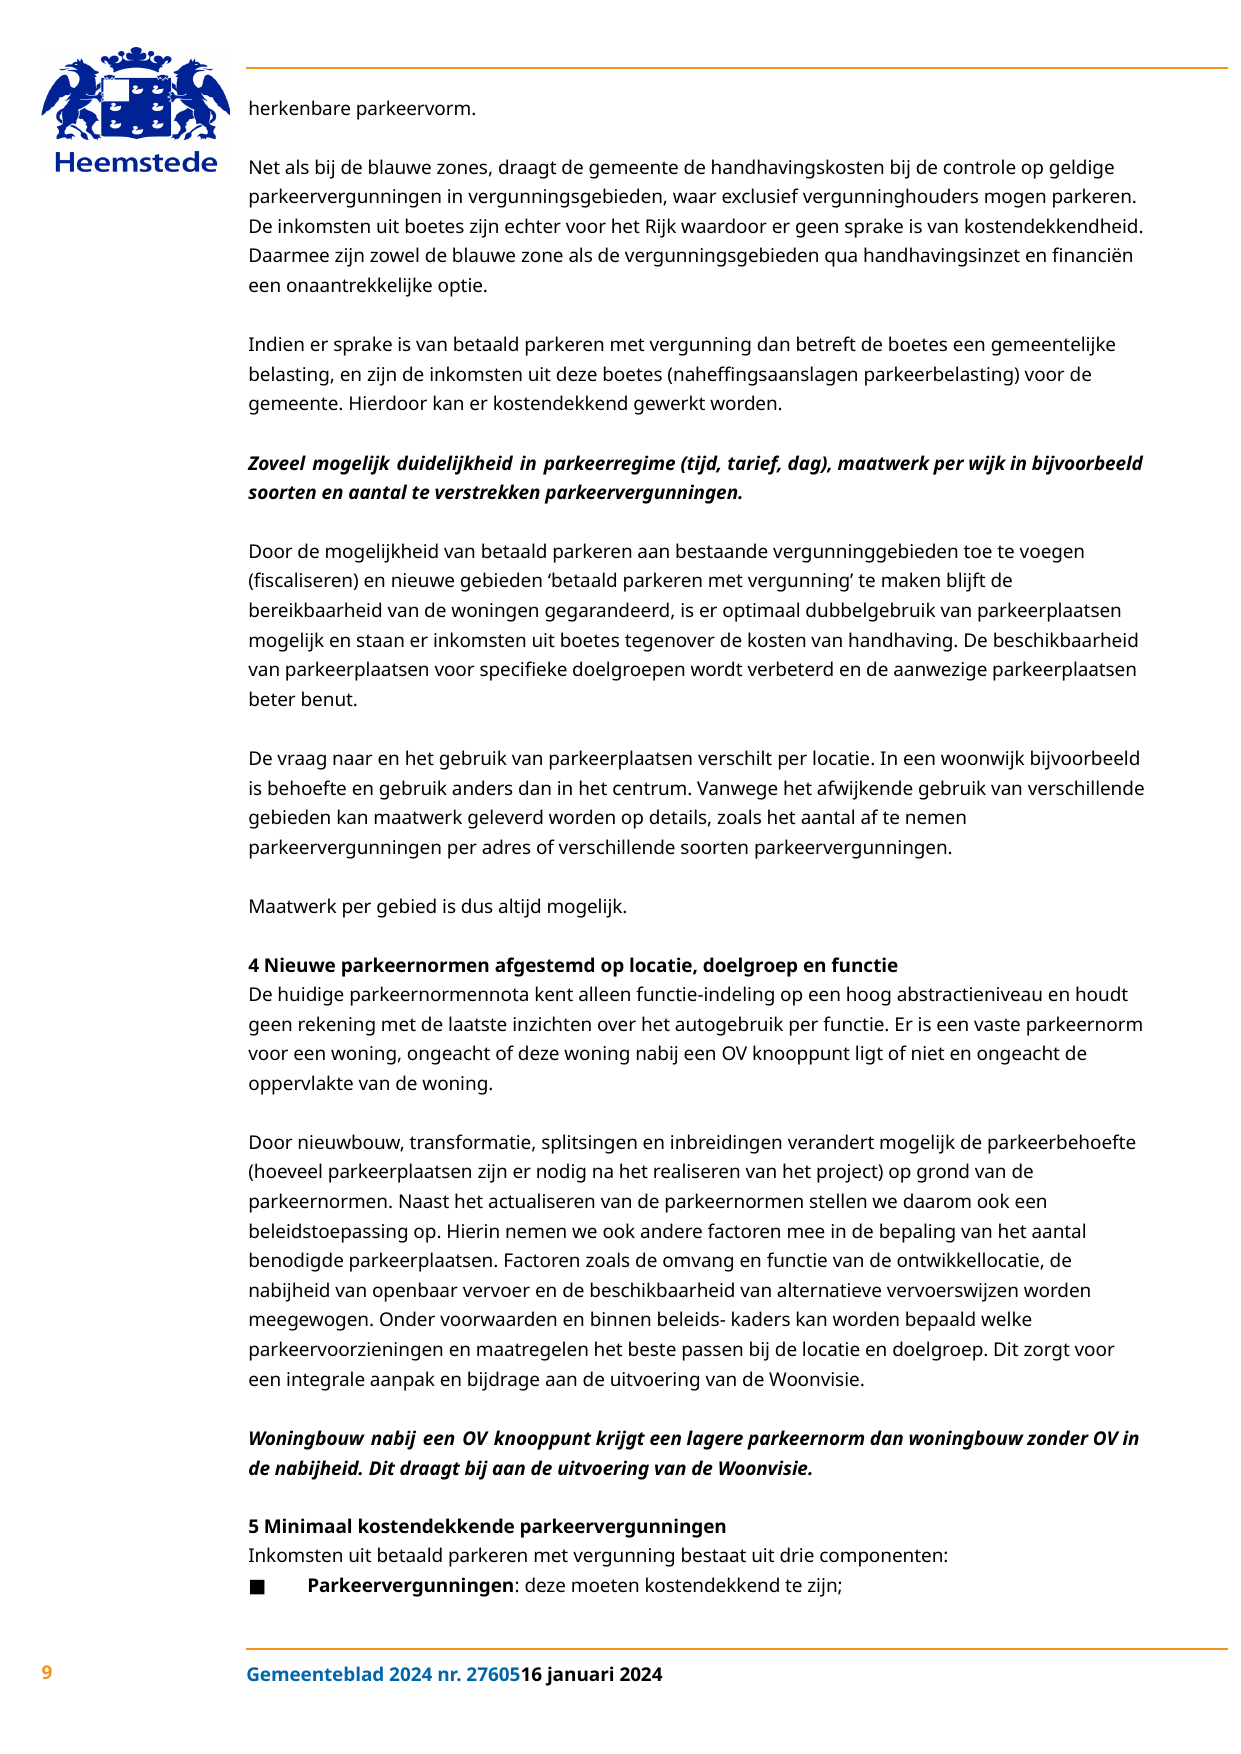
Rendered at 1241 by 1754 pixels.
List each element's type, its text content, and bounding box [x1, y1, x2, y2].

text De vraag naar en het gebruik van parkeerplaatsen verschilt per locatie. In een woonwijk bijvoorbeeld is behoefte en gebruik anders dan in het centrum. Vanwege het afwijkende gebruik van verschillende gebieden kan maatwerk geleverd worden op details, zoals het aantal af te nemen parkeervergunningen per adres of verschillende soorten parkeervergunningen. [248, 745, 1152, 859]
text Inkomsten uit betaald parkeren met vergunning bestaat uit drie componenten: [248, 1542, 1152, 1568]
text Indien er sprake is van betaald parkeren met vergunning dan betreft de boetes een gemeentelijke belasting, en zijn de inkomsten uit deze boetes (naheffingsaanslagen parkeerbelasting) voor de gemeente. Hierdoor kan er kostendekkend gewerkt worden. [248, 331, 1152, 416]
list Parkeervergunningen: deze moeten kostendekkend te zijn; [248, 1572, 1152, 1598]
picture [41, 47, 231, 172]
text Door nieuwbouw, transformatie, splitsingen en inbreidingen verandert mogelijk de parkeerbehoefte (hoeveel parkeerplaatsen zijn er nodig na het realiseren van het project) op grond van de parkeernormen. Naast het actualiseren van de parkeernormen stellen we daarom ook een beleidstoepassing op. Hierin nemen we ook andere factoren mee in de bepaling van het aantal benodigde parkeerplaatsen. Factoren zoals de omvang en functie van de ontwikkellocatie, de nabijheid van openbaar vervoer en de beschikbaarheid van alternatieve vervoerswijzen worden meegewogen. Onder voorwaarden en binnen beleids- kaders kan worden bepaald welke parkeervoorzieningen en maatregelen het beste passen bij de locatie en doelgroep. Dit zorgt voor een integrale aanpak en bijdrage aan de uitvoering van de Woonvisie. [248, 1129, 1152, 1392]
table_header Woningbouw nabij een OV knooppunt krijgt een lagere parkeernorm dan woningbouw zonder OV in de nabijheid. Dit draagt bij aan de uitvoering van de Woonvisie. [248, 1425, 1152, 1480]
table_header 5 Minimaal kostendekkende parkeervergunningen [248, 1513, 1152, 1539]
table_header Zoveel mogelijk duidelijkheid in parkeerregime (tijd, tarief, dag), maatwerk per wijk in bijvoorbeeld soorten en aantal te verstrekken parkeervergunningen. [248, 450, 1152, 505]
text Maatwerk per gebied is dus altijd mogelijk. [248, 893, 1152, 919]
text herkenbare parkeervorm. [248, 95, 1152, 121]
text Net als bij de blauwe zones, draagt de gemeente de handhavingskosten bij de controle op geldige parkeervergunningen in vergunningsgebieden, waar exclusief vergunninghouders mogen parkeren. De inkomsten uit boetes zijn echter voor het Rijk waardoor er geen sprake is van kostendekkendheid. Daarmee zijn zowel de blauwe zone als de vergunningsgebieden qua handhavingsinzet en financiën een onaantrekkelijke optie. [248, 154, 1152, 298]
text Door de mogelijkheid van betaald parkeren aan bestaande vergunninggebieden toe te voegen (fiscaliseren) en nieuwe gebieden ‘betaald parkeren met vergunning’ te maken blijft de bereikbaarheid van de woningen gegarandeerd, is er optimaal dubbelgebruik van parkeerplaatsen mogelijk en staan er inkomsten uit boetes tegenover de kosten van handhaving. De beschikbaarheid van parkeerplaatsen voor specifieke doelgroepen wordt verbeterd en de aanwezige parkeerplaatsen beter benut. [248, 538, 1152, 712]
table_header 4 Nieuwe parkeernormen afgestemd op locatie, doelgroep en functie [248, 952, 1152, 978]
text De huidige parkeernormennota kent alleen functie-indeling op een hoog abstractieniveau en houdt geen rekening met de laatste inzichten over het autogebruik per functie. Er is een vaste parkeernorm voor een woning, ongeacht of deze woning nabij een OV knooppunt ligt of niet en ongeacht de oppervlakte van de woning. [248, 981, 1152, 1096]
